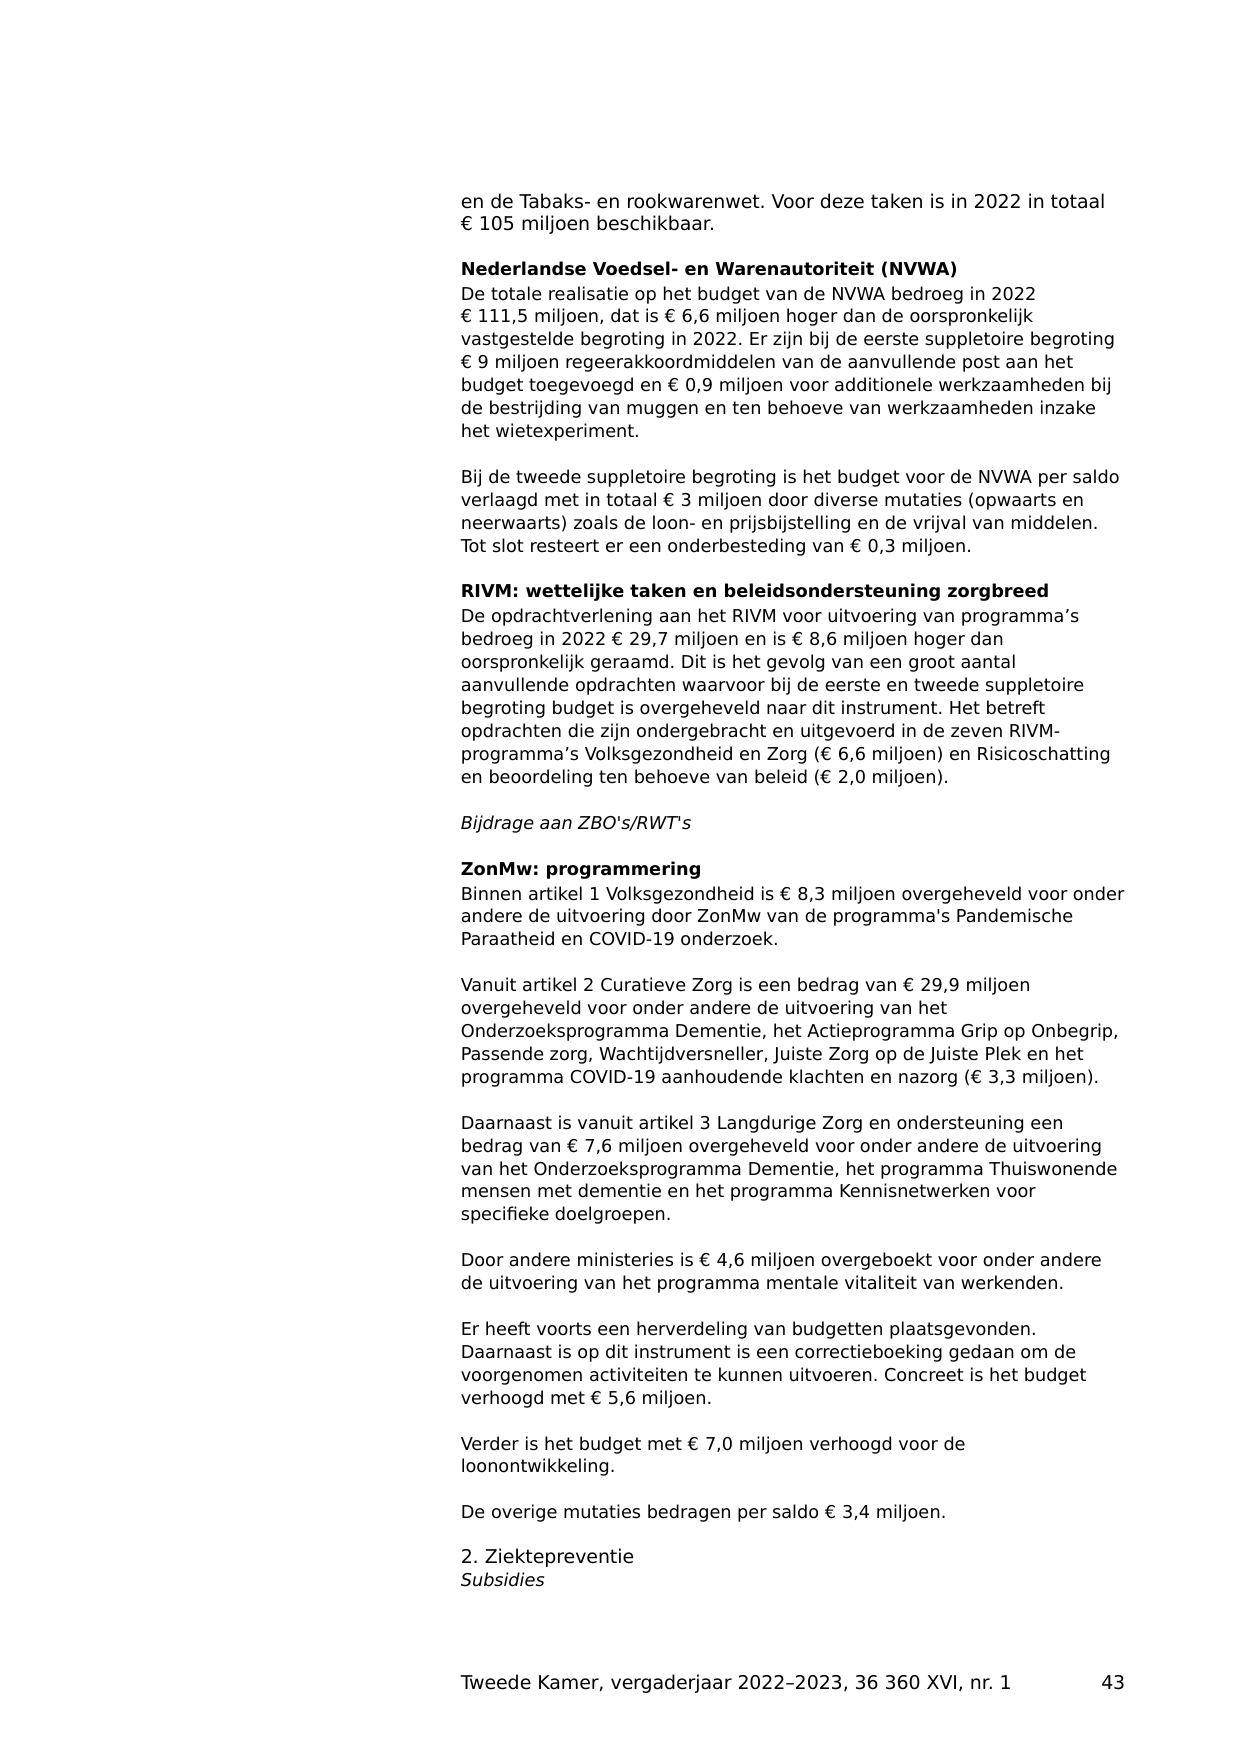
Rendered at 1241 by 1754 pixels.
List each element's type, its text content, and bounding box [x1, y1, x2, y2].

text Er heeft voorts een herverdeling van budgetten plaatsgevonden. Daarnaast is op dit instrument is een correctieboeking gedaan om de voorgenomen activiteiten te kunnen uitvoeren. Concreet is het budget verhoogd met € 5,6 miljoen. [461, 1317, 1125, 1409]
text Bij de tweede suppletoire begroting is het budget voor de NVWA per saldo verlaagd met in totaal € 3 miljoen door diverse mutaties (opwaarts en neerwaarts) zoals de loon- en prijsbijstelling en de vrijval van middelen. Tot slot resteert er een onderbesteding van € 0,3 miljoen. [461, 465, 1125, 557]
text Subsidies [461, 1568, 1125, 1591]
text De opdrachtverlening aan het RIVM voor uitvoering van programma’s bedroeg in 2022 € 29,7 miljoen en is € 8,6 miljoen hoger dan oorspronkelijk geraamd. Dit is het gevolg van een groot aantal aanvullende opdrachten waarvoor bij de eerste en tweede suppletoire begroting budget is overgeheveld naar dit instrument. Het betreft opdrachten die zijn ondergebracht en uitgevoerd in de zeven RIVM-programma’s Volksgezondheid en Zorg (€ 6,6 miljoen) en Risicoschatting en beoordeling ten behoeve van beleid (€ 2,0 miljoen). [461, 604, 1125, 788]
title 2. Ziektepreventie [461, 1546, 1125, 1568]
text RIVM: wettelijke taken en beleidsondersteuning zorgbreed [461, 579, 1125, 602]
text ZonMw: programmering [461, 857, 1125, 879]
text en de Tabaks- en rookwarenwet. Voor deze taken is in 2022 in totaal € 105 miljoen beschikbaar. [461, 191, 1125, 257]
text Vanuit artikel 2 Curatieve Zorg is een bedrag van € 29,9 miljoen overgeheveld voor onder andere de uitvoering van het Onderzoeksprogramma Dementie, het Actieprogramma Grip op Onbegrip, Passende zorg, Wachtijdversneller, Juiste Zorg op de Juiste Plek en het programma COVID-19 aanhoudende klachten en nazorg (€ 3,3 miljoen). [461, 973, 1125, 1088]
text De totale realisatie op het budget van de NVWA bedroeg in 2022 € 111,5 miljoen, dat is € 6,6 miljoen hoger dan de oorspronkelijk vastgestelde begroting in 2022. Er zijn bij de eerste suppletoire begroting € 9 miljoen regeerakkoordmiddelen van de aanvullende post aan het budget toegevoegd en € 0,9 miljoen voor additionele werkzaamheden bij de bestrijding van muggen en ten behoeve van werkzaamheden inzake het wietexperiment. [461, 282, 1125, 442]
text Bijdrage aan ZBO's/RWT's [461, 811, 1125, 834]
text Nederlandse Voedsel- en Warenautoriteit (NVWA) [461, 257, 1125, 279]
text De overige mutaties bedragen per saldo € 3,4 miljoen. [461, 1500, 1125, 1523]
text Door andere ministeries is € 4,6 miljoen overgeboekt voor onder andere de uitvoering van het programma mentale vitaliteit van werkenden. [461, 1248, 1125, 1294]
text Binnen artikel 1 Volksgezondheid is € 8,3 miljoen overgeheveld voor onder andere de uitvoering door ZonMw van de programma's Pandemische Paraatheid en COVID-19 onderzoek. [461, 882, 1125, 950]
text Daarnaast is vanuit artikel 3 Langdurige Zorg en ondersteuning een bedrag van € 7,6 miljoen overgeheveld voor onder andere de uitvoering van het Onderzoeksprogramma Dementie, het programma Thuiswonende mensen met dementie en het programma Kennisnetwerken voor specifieke doelgroepen. [461, 1111, 1125, 1225]
text Verder is het budget met € 7,0 miljoen verhoogd voor de loonontwikkeling. [461, 1432, 1125, 1477]
